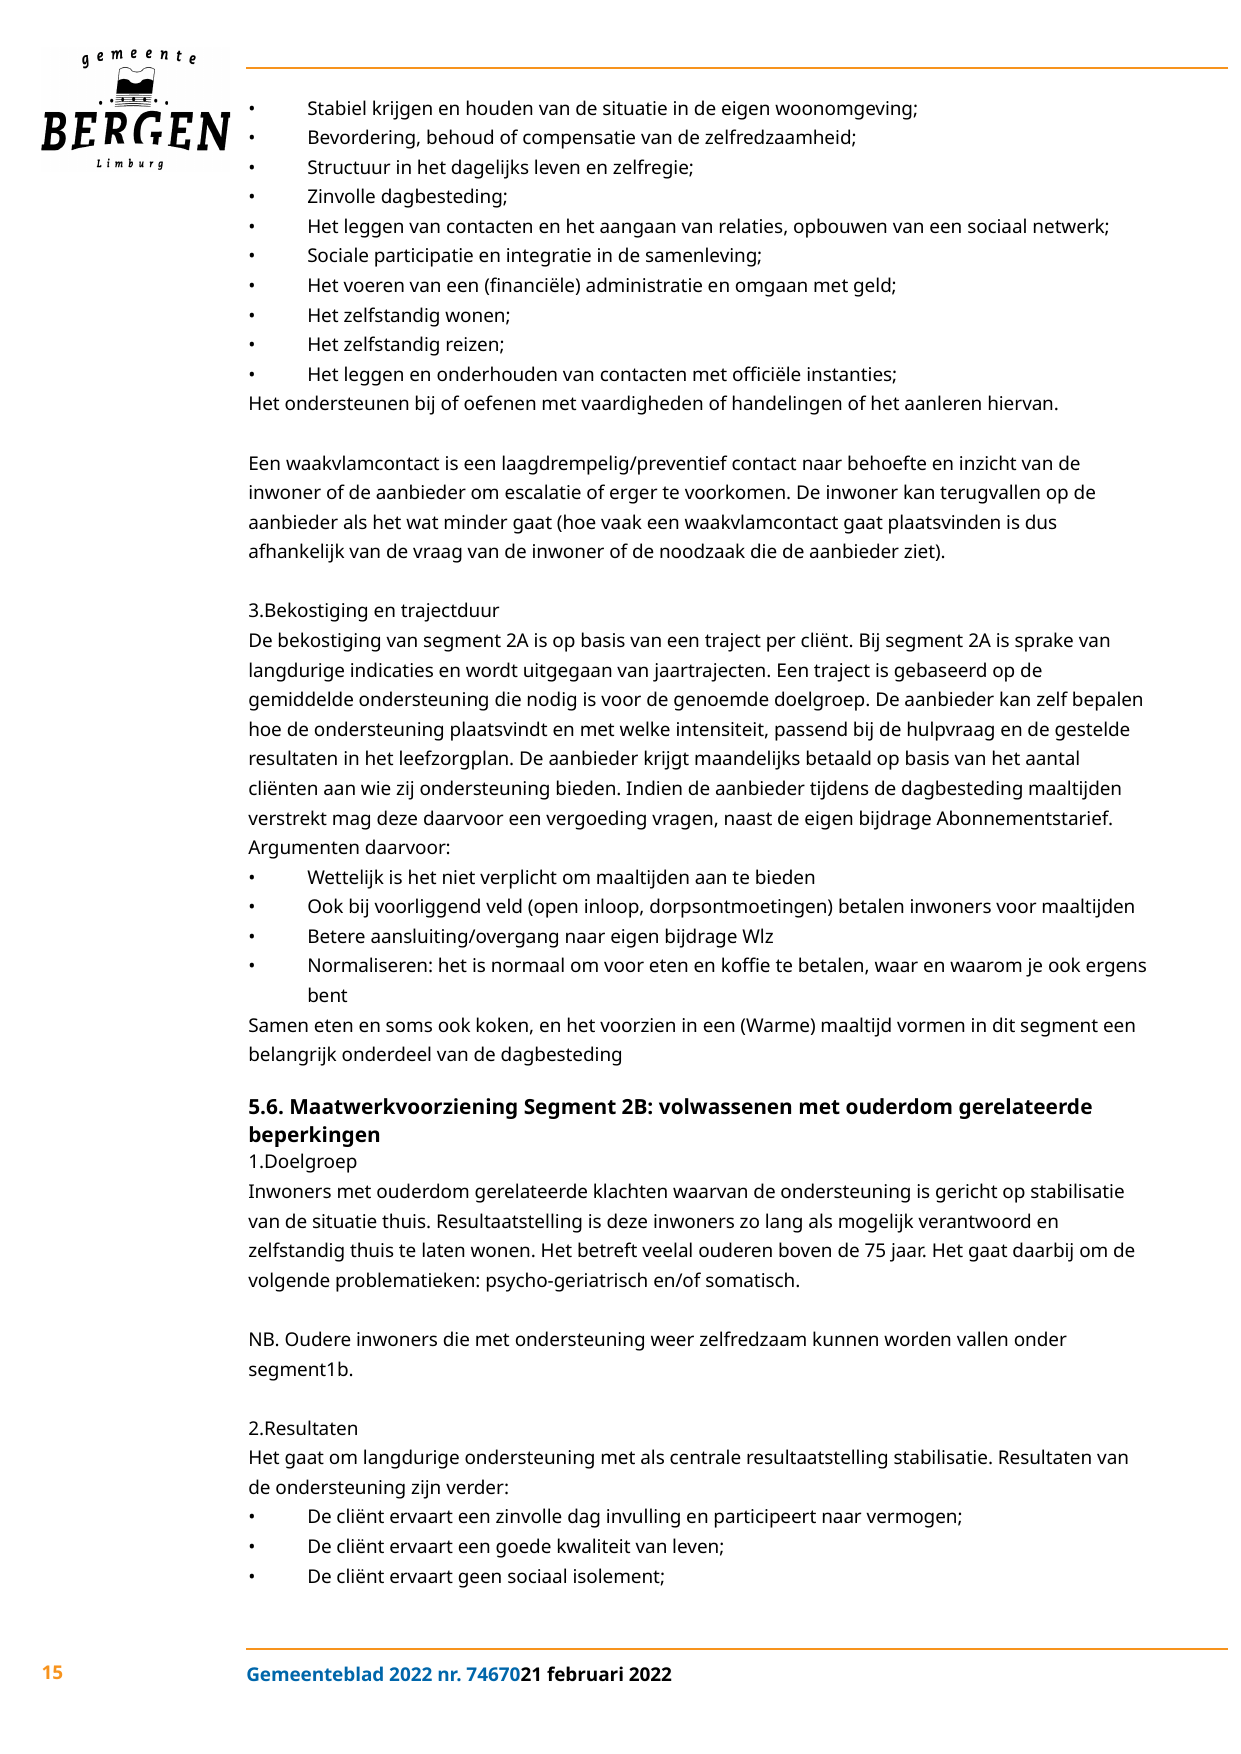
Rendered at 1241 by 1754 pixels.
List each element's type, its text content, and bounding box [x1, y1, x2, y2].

text De bekostiging van segment 2A is op basis van een traject per cliënt. Bij segment 2A is sprake van langdurige indicaties en wordt uitgegaan van jaartrajecten. Een traject is gebaseerd op de gemiddelde ondersteuning die nodig is voor de genoemde doelgroep. De aanbieder kan zelf bepalen hoe de ondersteuning plaatsvindt en met welke intensiteit, passend bij de hulpvraag en de gestelde resultaten in het leefzorgplan. De aanbieder krijgt maandelijks betaald op basis van het aantal cliënten aan wie zij ondersteuning bieden. Indien de aanbieder tijdens de dagbesteding maaltijden verstrekt mag deze daarvoor een vergoeding vragen, naast de eigen bijdrage Abonnementstarief. Argumenten daarvoor: [248, 627, 1152, 860]
list De cliënt ervaart een zinvolle dag invulling en participeert naar vermogen; [248, 1504, 1152, 1529]
text 3.Bekostiging en trajectduur [248, 598, 1152, 623]
list De cliënt ervaart geen sociaal isolement; [248, 1563, 1152, 1589]
text 2.Resultaten [248, 1415, 1152, 1441]
text Inwoners met ouderdom gerelateerde klachten waarvan de ondersteuning is gericht op stabilisatie van de situatie thuis. Resultaatstelling is deze inwoners zo lang als mogelijk verantwoord en zelfstandig thuis te laten wonen. Het betreft veelal ouderen boven de 75 jaar. Het gaat daarbij om de volgende problematieken: psycho-geriatrisch en/of somatisch. [248, 1178, 1152, 1293]
list Sociale participatie en integratie in de samenleving; [248, 243, 1152, 268]
list Het leggen en onderhouden van contacten met officiële instanties; [248, 361, 1152, 387]
list Normaliseren: het is normaal om voor eten en koffie te betalen, waar en waarom je ook ergens bent [248, 953, 1152, 1008]
list Structuur in het dagelijks leven en zelfregie; [248, 154, 1152, 180]
list De cliënt ervaart een goede kwaliteit van leven; [248, 1533, 1152, 1559]
text 1.Doelgroep [248, 1149, 1152, 1174]
text Samen eten en soms ook koken, en het voorzien in een (Warme) maaltijd vormen in dit segment een belangrijk onderdeel van de dagbesteding [248, 1012, 1152, 1067]
list Bevordering, behoud of compensatie van de zelfredzaamheid; [248, 124, 1152, 150]
text Het ondersteunen bij of oefenen met vaardigheden of handelingen of het aanleren hiervan. [248, 391, 1152, 416]
list Het voeren van een (financiële) administratie en omgaan met geld; [248, 272, 1152, 298]
list Het zelfstandig reizen; [248, 331, 1152, 357]
list Ook bij voorliggend veld (open inloop, dorpsontmoetingen) betalen inwoners voor maaltijden [248, 893, 1152, 919]
picture [41, 47, 231, 172]
list Stabiel krijgen en houden van de situatie in de eigen woonomgeving; [248, 95, 1152, 121]
text Het gaat om langdurige ondersteuning met als centrale resultaatstelling stabilisatie. Resultaten van de ondersteuning zijn verder: [248, 1444, 1152, 1500]
text Een waakvlamcontact is een laagdrempelig/preventief contact naar behoefte en inzicht van de inwoner of de aanbieder om escalatie of erger te voorkomen. De inwoner kan terugvallen op de aanbieder als het wat minder gaat (hoe vaak een waakvlamcontact gaat plaatsvinden is dus afhankelijk van de vraag van de inwoner of de noodzaak die de aanbieder ziet). [248, 450, 1152, 564]
text 5.6. Maatwerkvoorziening Segment 2B: volwassenen met ouderdom gerelateerde beperkingen [248, 1092, 1152, 1149]
text NB. Oudere inwoners die met ondersteuning weer zelfredzaam kunnen worden vallen onder segment1b. [248, 1326, 1152, 1382]
list Zinvolle dagbesteding; [248, 183, 1152, 209]
list Het leggen van contacten en het aangaan van relaties, opbouwen van een sociaal netwerk; [248, 213, 1152, 239]
list Betere aansluiting/overgang naar eigen bijdrage Wlz [248, 923, 1152, 949]
list Wettelijk is het niet verplicht om maaltijden aan te bieden [248, 864, 1152, 890]
list Het zelfstandig wonen; [248, 302, 1152, 328]
